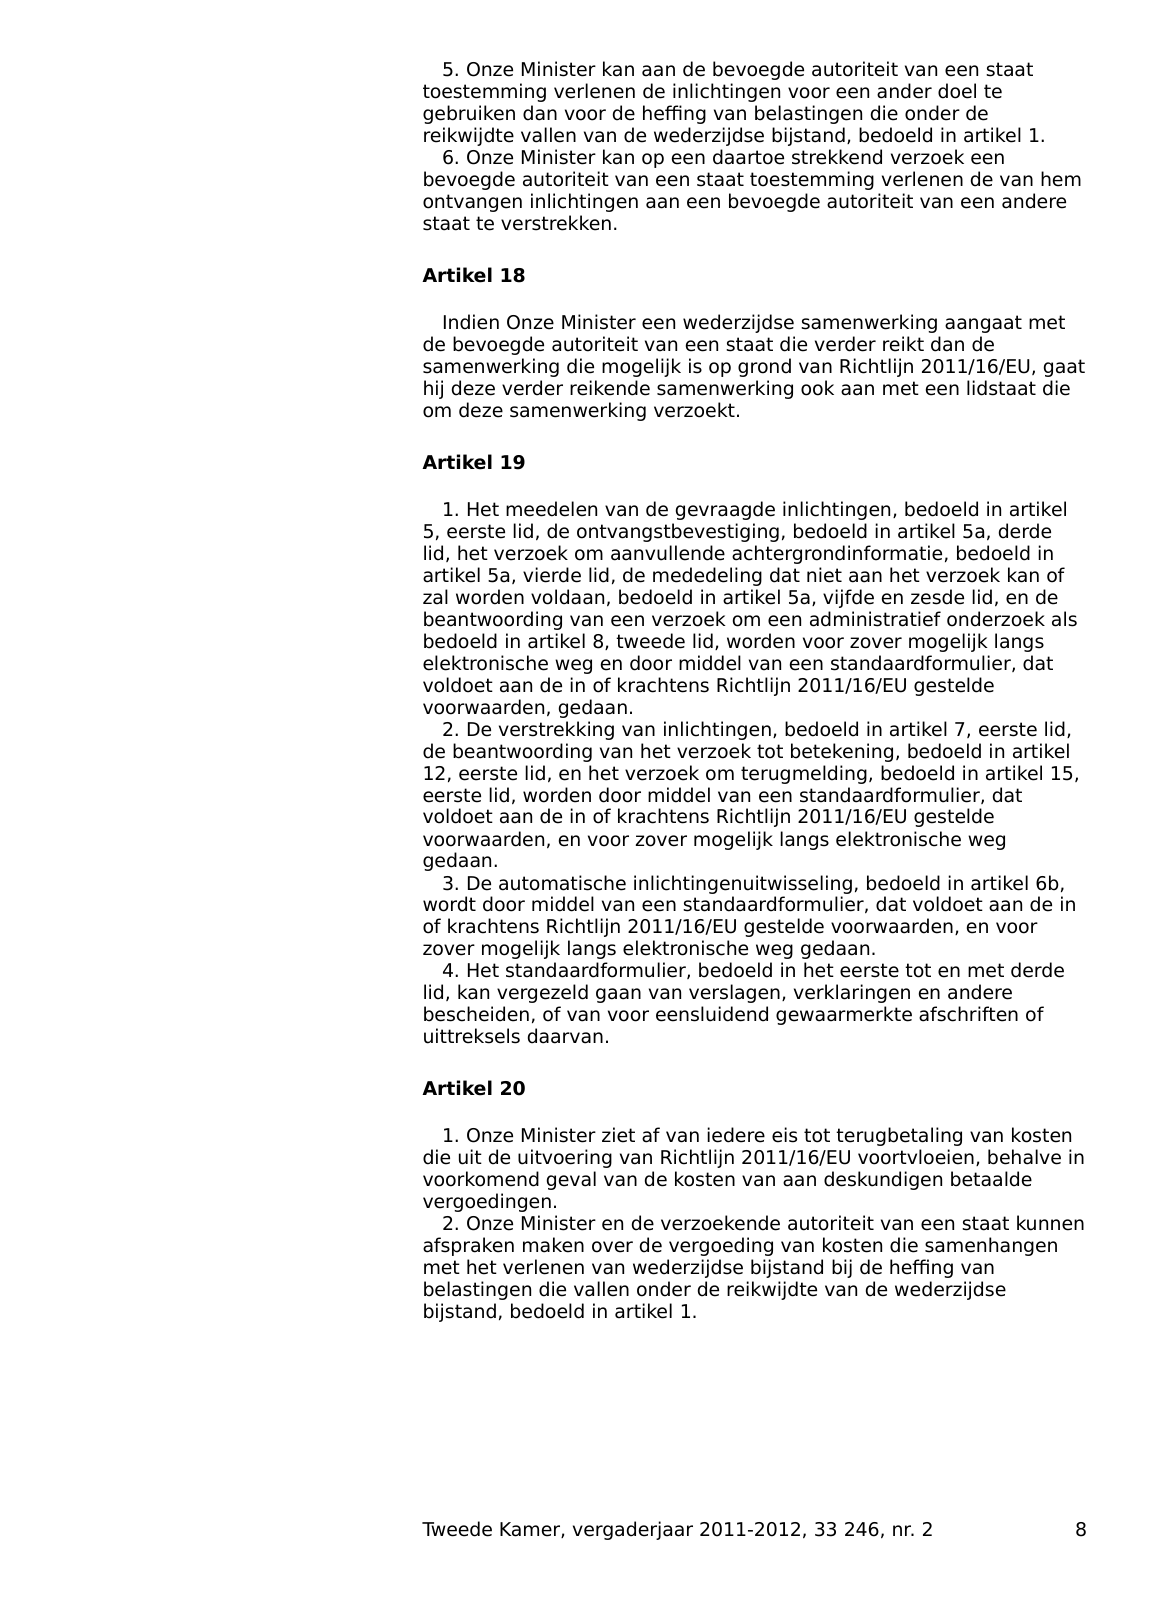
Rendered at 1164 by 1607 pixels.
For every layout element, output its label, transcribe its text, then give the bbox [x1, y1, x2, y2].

text 2. Onze Minister en de verzoekende autoriteit van een staat kunnen afspraken maken over de vergoeding van kosten die samenhangen met het verlenen van wederzijdse bijstand bij de heffing van belastingen die vallen onder de reikwijdte van de wederzijdse bijstand, bedoeld in artikel 1. [422, 1213, 1087, 1323]
text 3. De automatische inlichtingenuitwisseling, bedoeld in artikel 6b, wordt door middel van een standaardformulier, dat voldoet aan de in of krachtens Richtlijn 2011/16/EU gestelde voorwaarden, en voor zover mogelijk langs elektronische weg gedaan. [422, 872, 1087, 960]
text 6. Onze Minister kan op een daartoe strekkend verzoek een bevoegde autoriteit van een staat toestemming verlenen de van hem ontvangen inlichtingen aan een bevoegde autoriteit van een andere staat te verstrekken. [422, 147, 1087, 235]
text 5. Onze Minister kan aan de bevoegde autoriteit van een staat toestemming verlenen de inlichtingen voor een ander doel te gebruiken dan voor de heffing van belastingen die onder de reikwijdte vallen van de wederzijdse bijstand, bedoeld in artikel 1. [422, 59, 1087, 147]
subtitle Artikel 19 [422, 452, 1087, 474]
text 2. De verstrekking van inlichtingen, bedoeld in artikel 7, eerste lid, de beantwoording van het verzoek tot betekening, bedoeld in artikel 12, eerste lid, en het verzoek om terugmelding, bedoeld in artikel 15, eerste lid, worden door middel van een standaardformulier, dat voldoet aan de in of krachtens Richtlijn 2011/16/EU gestelde voorwaarden, en voor zover mogelijk langs elektronische weg gedaan. [422, 718, 1087, 872]
text 4. Het standaardformulier, bedoeld in het eerste tot en met derde lid, kan vergezeld gaan van verslagen, verklaringen en andere bescheiden, of van voor eensluidend gewaarmerkte afschriften of uittreksels daarvan. [422, 960, 1087, 1048]
subtitle Artikel 18 [422, 265, 1087, 287]
text 1. Onze Minister ziet af van iedere eis tot terugbetaling van kosten die uit de uitvoering van Richtlijn 2011/16/EU voortvloeien, behalve in voorkomend geval van de kosten van aan deskundigen betaalde vergoedingen. [422, 1125, 1087, 1213]
text 1. Het meedelen van de gevraagde inlichtingen, bedoeld in artikel 5, eerste lid, de ontvangstbevestiging, bedoeld in artikel 5a, derde lid, het verzoek om aanvullende achtergrondinformatie, bedoeld in artikel 5a, vierde lid, de mededeling dat niet aan het verzoek kan of zal worden voldaan, bedoeld in artikel 5a, vijfde en zesde lid, en de beantwoording van een verzoek om een administratief onderzoek als bedoeld in artikel 8, tweede lid, worden voor zover mogelijk langs elektronische weg en door middel van een standaardformulier, dat voldoet aan de in of krachtens Richtlijn 2011/16/EU gestelde voorwaarden, gedaan. [422, 499, 1087, 718]
text Indien Onze Minister een wederzijdse samenwerking aangaat met de bevoegde autoriteit van een staat die verder reikt dan de samenwerking die mogelijk is op grond van Richtlijn 2011/16/EU, gaat hij deze verder reikende samenwerking ook aan met een lidstaat die om deze samenwerking verzoekt. [422, 312, 1087, 422]
subtitle Artikel 20 [422, 1078, 1087, 1100]
